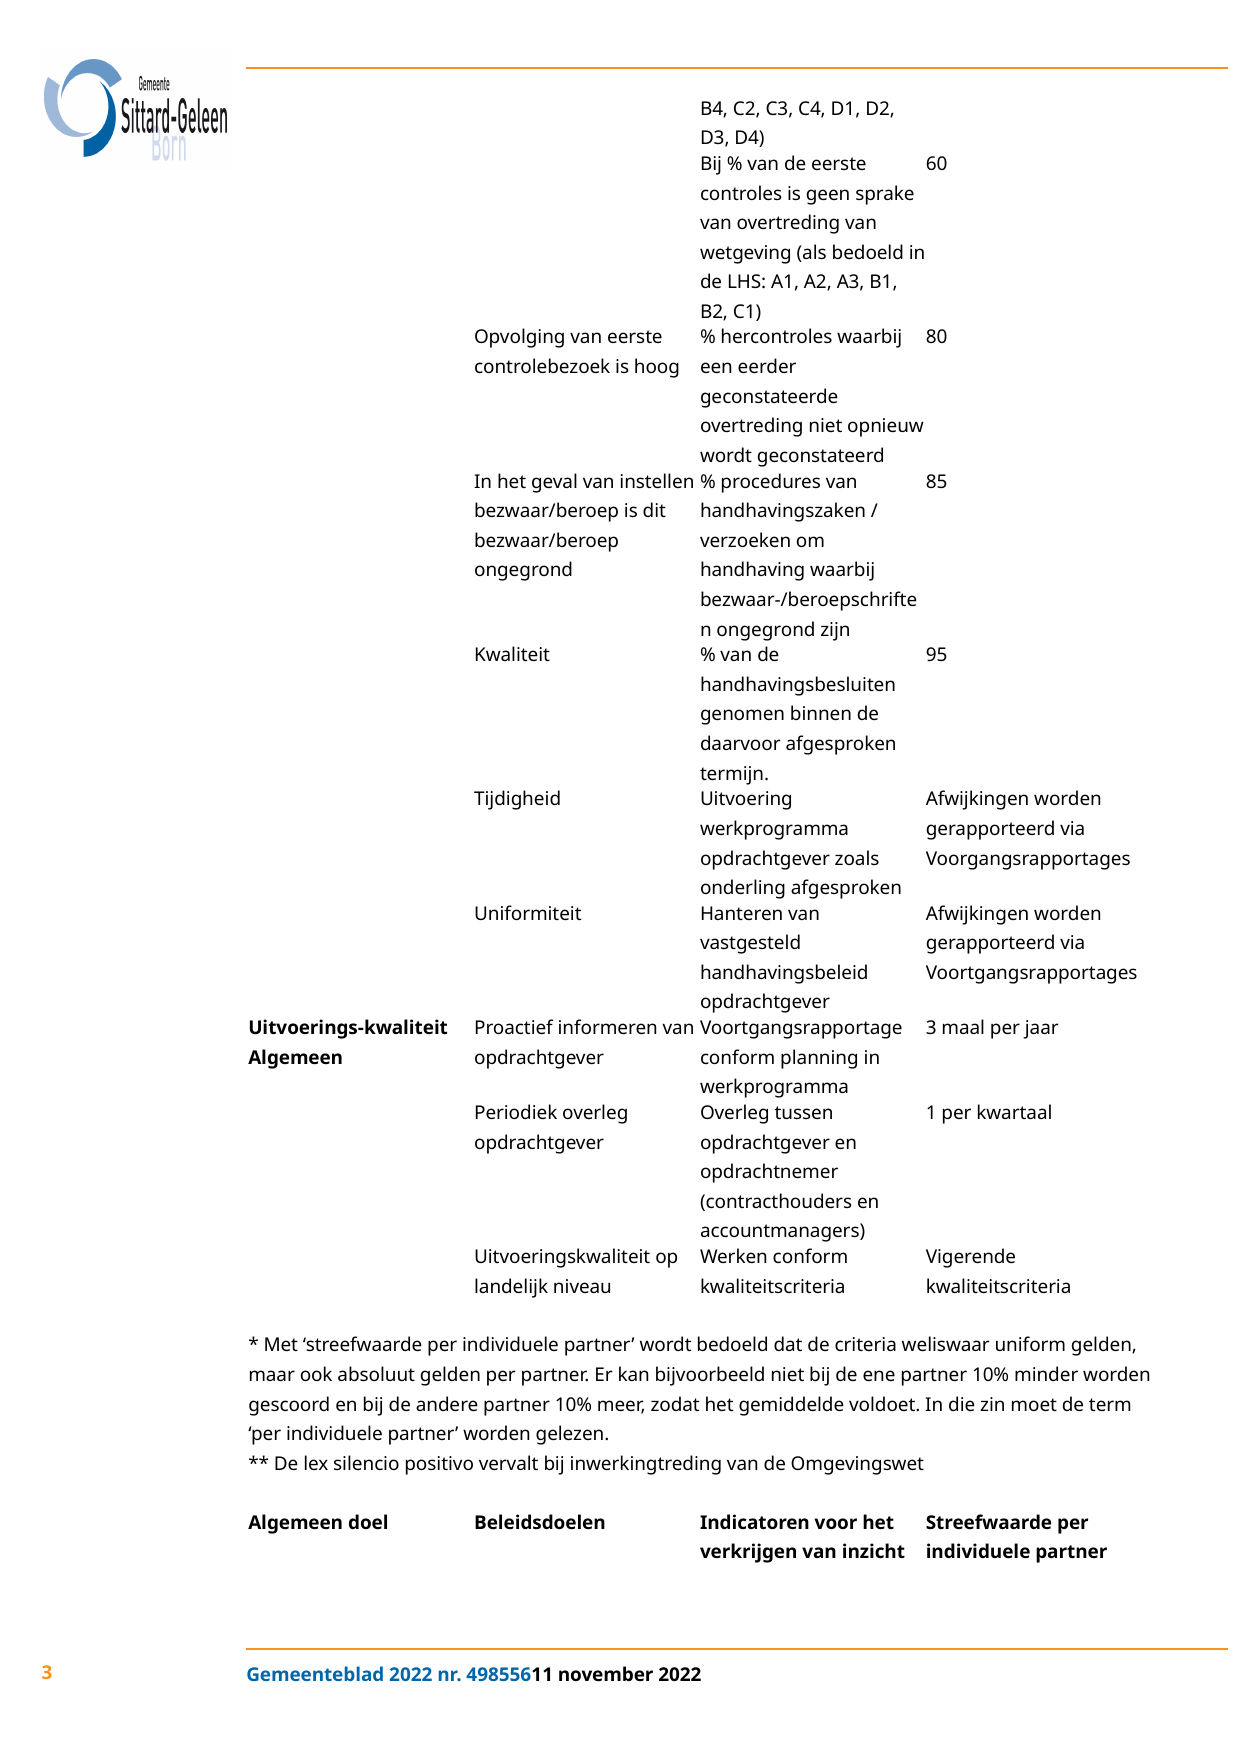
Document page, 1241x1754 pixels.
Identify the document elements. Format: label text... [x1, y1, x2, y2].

table_cell [248, 786, 474, 900]
table_cell [248, 468, 474, 641]
table_cell Uniformiteit [474, 900, 700, 1014]
table_cell Vigerende kwaliteitscriteria [926, 1244, 1152, 1299]
table_cell 80 [926, 324, 1152, 468]
table_cell Uitvoering werkprogramma opdrachtgever zoals onderling afgesproken [700, 786, 926, 900]
table_cell [474, 95, 700, 150]
text * Met ‘streefwaarde per individuele partner’ wordt bedoeld dat de criteria weliswaar uniform gelden, maar ook absoluut gelden per partner. Er kan bijvoorbeeld niet bij de ene partner 10% minder worden gescoord en bij de andere partner 10% meer, zodat het gemiddelde voldoet. In die zin moet de term ‘per individuele partner’ worden gelezen. [248, 1332, 1152, 1446]
table_cell [248, 95, 474, 150]
table_cell % van de handhavingsbesluiten genomen binnen de daarvoor afgesproken termijn. [700, 641, 926, 786]
table_cell 60 [926, 150, 1152, 324]
table_cell Werken conform kwaliteitscriteria [700, 1244, 926, 1299]
table_cell % hercontroles waarbij een eerder geconstateerde overtreding niet opnieuw wordt geconstateerd [700, 324, 926, 468]
table_cell 1 per kwartaal [926, 1099, 1152, 1243]
table_cell Afwijkingen worden gerapporteerd via Voortgangsrapportages [926, 900, 1152, 1014]
table_cell Kwaliteit [474, 641, 700, 786]
table_cell 3 maal per jaar [926, 1015, 1152, 1099]
table_cell Proactief informeren van opdrachtgever [474, 1015, 700, 1099]
table_cell [248, 324, 474, 468]
table_cell [248, 1244, 474, 1299]
table_cell Uitvoeringskwaliteit op landelijk niveau [474, 1244, 700, 1299]
picture [41, 47, 231, 172]
table_cell In het geval van instellen bezwaar/beroep is dit bezwaar/beroep ongegrond [474, 468, 700, 641]
table_cell Uitvoerings-kwaliteit Algemeen [248, 1015, 474, 1099]
table_cell Hanteren van vastgesteld handhavingsbeleid opdrachtgever [700, 900, 926, 1014]
table_cell [474, 150, 700, 324]
table_cell Voortgangsrapportage conform planning in werkprogramma [700, 1015, 926, 1099]
table_cell Overleg tussen opdrachtgever en opdrachtnemer (contracthouders en accountmanagers) [700, 1099, 926, 1243]
table_cell Opvolging van eerste controlebezoek is hoog [474, 324, 700, 468]
table_cell B4, C2, C3, C4, D1, D2, D3, D4) [700, 95, 926, 150]
table_header Streefwaarde per individuele partner [926, 1509, 1152, 1564]
table_cell [248, 1099, 474, 1243]
table_cell Tijdigheid [474, 786, 700, 900]
table_cell Bij % van de eerste controles is geen sprake van overtreding van wetgeving (als bedoeld in de LHS: A1, A2, A3, B1, B2, C1) [700, 150, 926, 324]
table_header Indicatoren voor het verkrijgen van inzicht [700, 1509, 926, 1564]
table_cell Periodiek overleg opdrachtgever [474, 1099, 700, 1243]
table_cell [248, 641, 474, 786]
table_cell [926, 95, 1152, 150]
table_cell 85 [926, 468, 1152, 641]
table_cell [248, 900, 474, 1014]
text ** De lex silencio positivo vervalt bij inwerkingtreding van de Omgevingswet [248, 1450, 1152, 1476]
table_header Beleidsdoelen [474, 1509, 700, 1564]
table_cell [248, 150, 474, 324]
table_cell Afwijkingen worden gerapporteerd via Voorgangsrapportages [926, 786, 1152, 900]
table_cell % procedures van handhavingszaken / verzoeken om handhaving waarbij bezwaar-/beroepschriften ongegrond zijn [700, 468, 926, 641]
table_cell 95 [926, 641, 1152, 786]
table_header Algemeen doel [248, 1509, 474, 1564]
